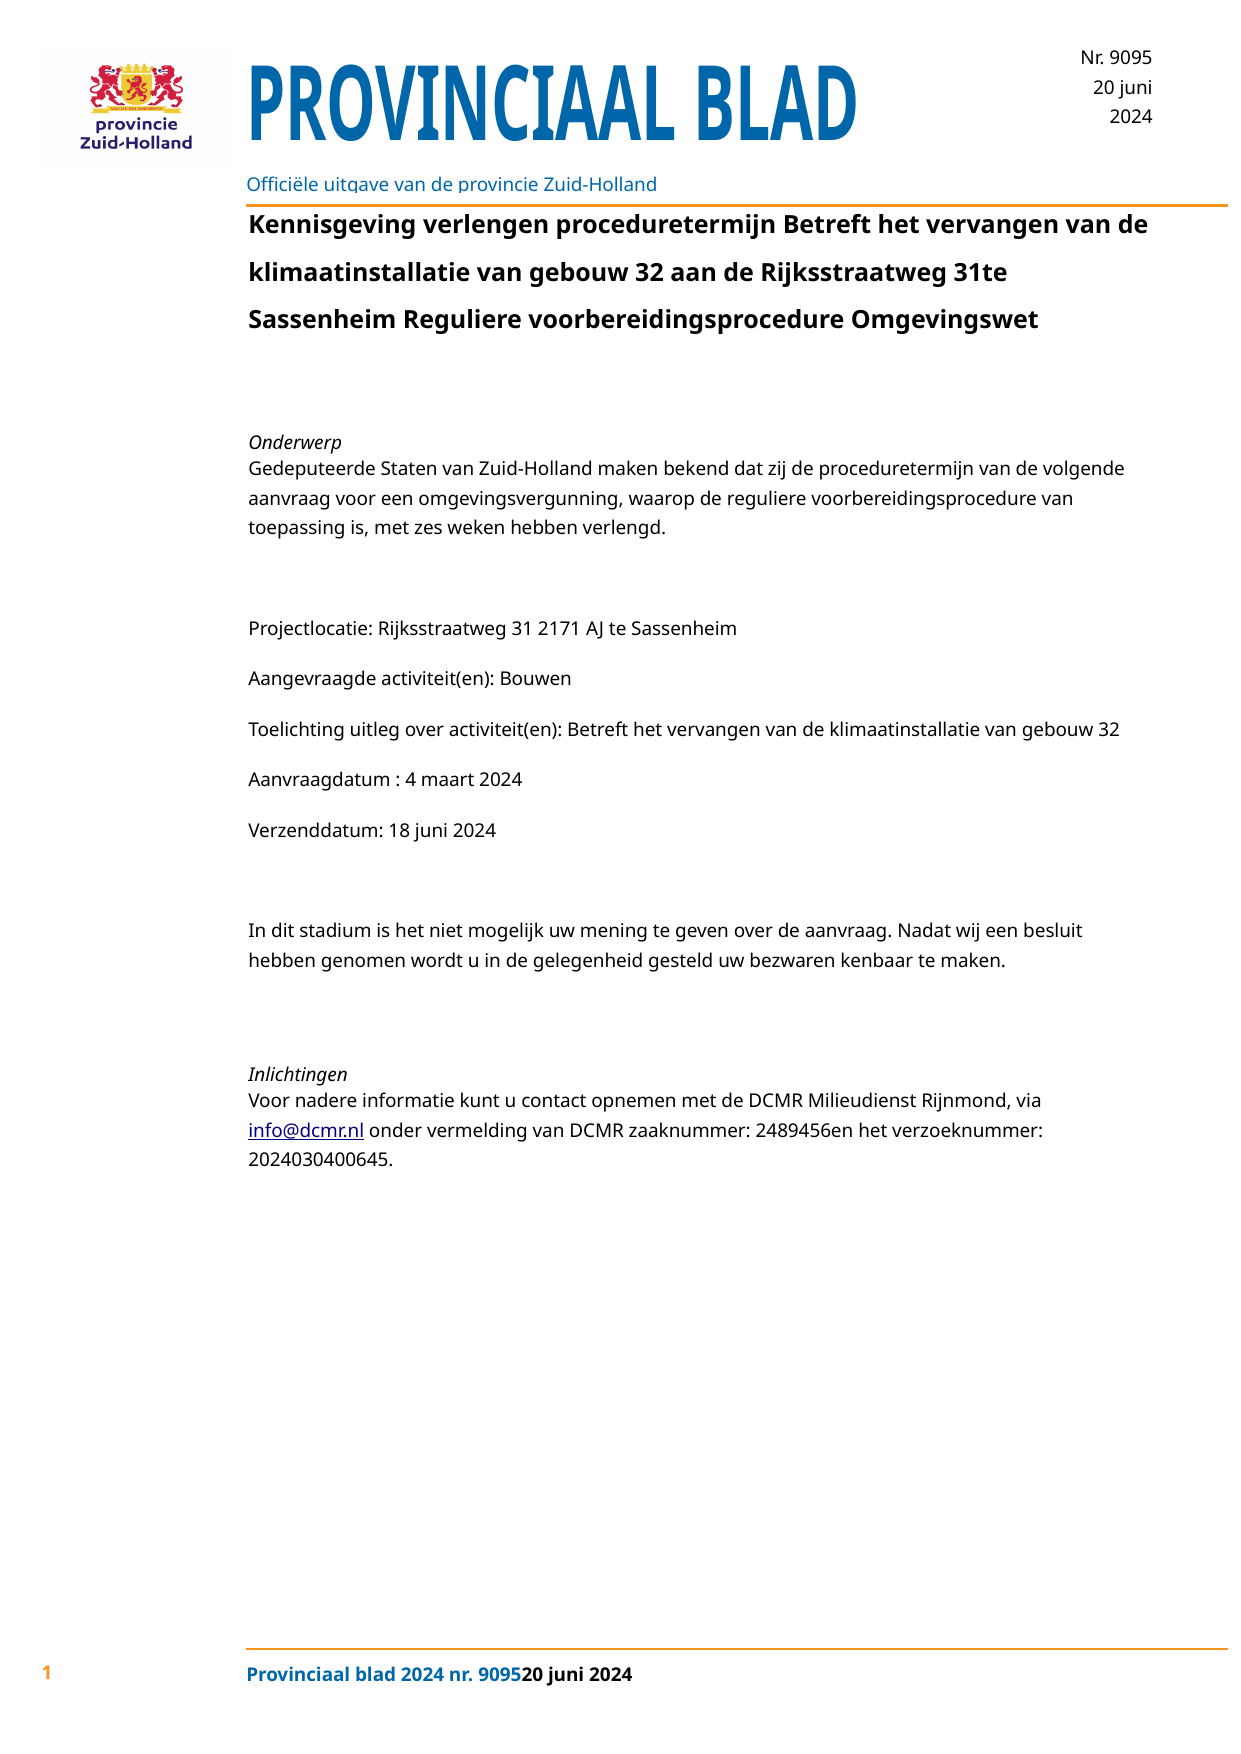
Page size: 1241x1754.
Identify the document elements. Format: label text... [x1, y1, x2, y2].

text Kennisgeving verlengen proceduretermijn Betreft het vervangen van de klimaatinstallatie van gebouw 32 aan de Rijksstraatweg 31te Sassenheim Reguliere voorbereidingsprocedure Omgevingswet [248, 207, 1152, 336]
text Aangevraagde activiteit(en): Bouwen [248, 666, 1152, 691]
text Voor nadere informatie kunt u contact opnemen met de DCMR Milieudienst Rijnmond, via info@dcmr.nl onder vermelding van DCMR zaaknummer: 2489456en het verzoeknummer: 2024030400645. [248, 1087, 1152, 1172]
text Aanvraagdatum : 4 maart 2024 [248, 766, 1152, 792]
picture [41, 47, 231, 172]
text Toelichting uitleg over activiteit(en): Betreft het vervangen van de klimaatinstallatie van gebouw 32 [248, 716, 1152, 742]
text Verzenddatum: 18 juni 2024 [248, 817, 1152, 843]
text Gedeputeerde Staten van Zuid-Holland maken bekend dat zij de proceduretermijn van de volgende aanvraag voor een omgevingsvergunning, waarop de reguliere voorbereidingsprocedure van toepassing is, met zes weken hebben verlengd. [248, 455, 1152, 540]
text Onderwerp [248, 429, 1152, 455]
text Inlichtingen [248, 1062, 1152, 1087]
text Projectlocatie: Rijksstraatweg 31 2171 AJ te Sassenheim [248, 615, 1152, 641]
text In dit stadium is het niet mogelijk uw mening te geven over de aanvraag. Nadat wij een besluit hebben genomen wordt u in de gelegenheid gesteld uw bezwaren kenbaar te maken. [248, 918, 1152, 973]
